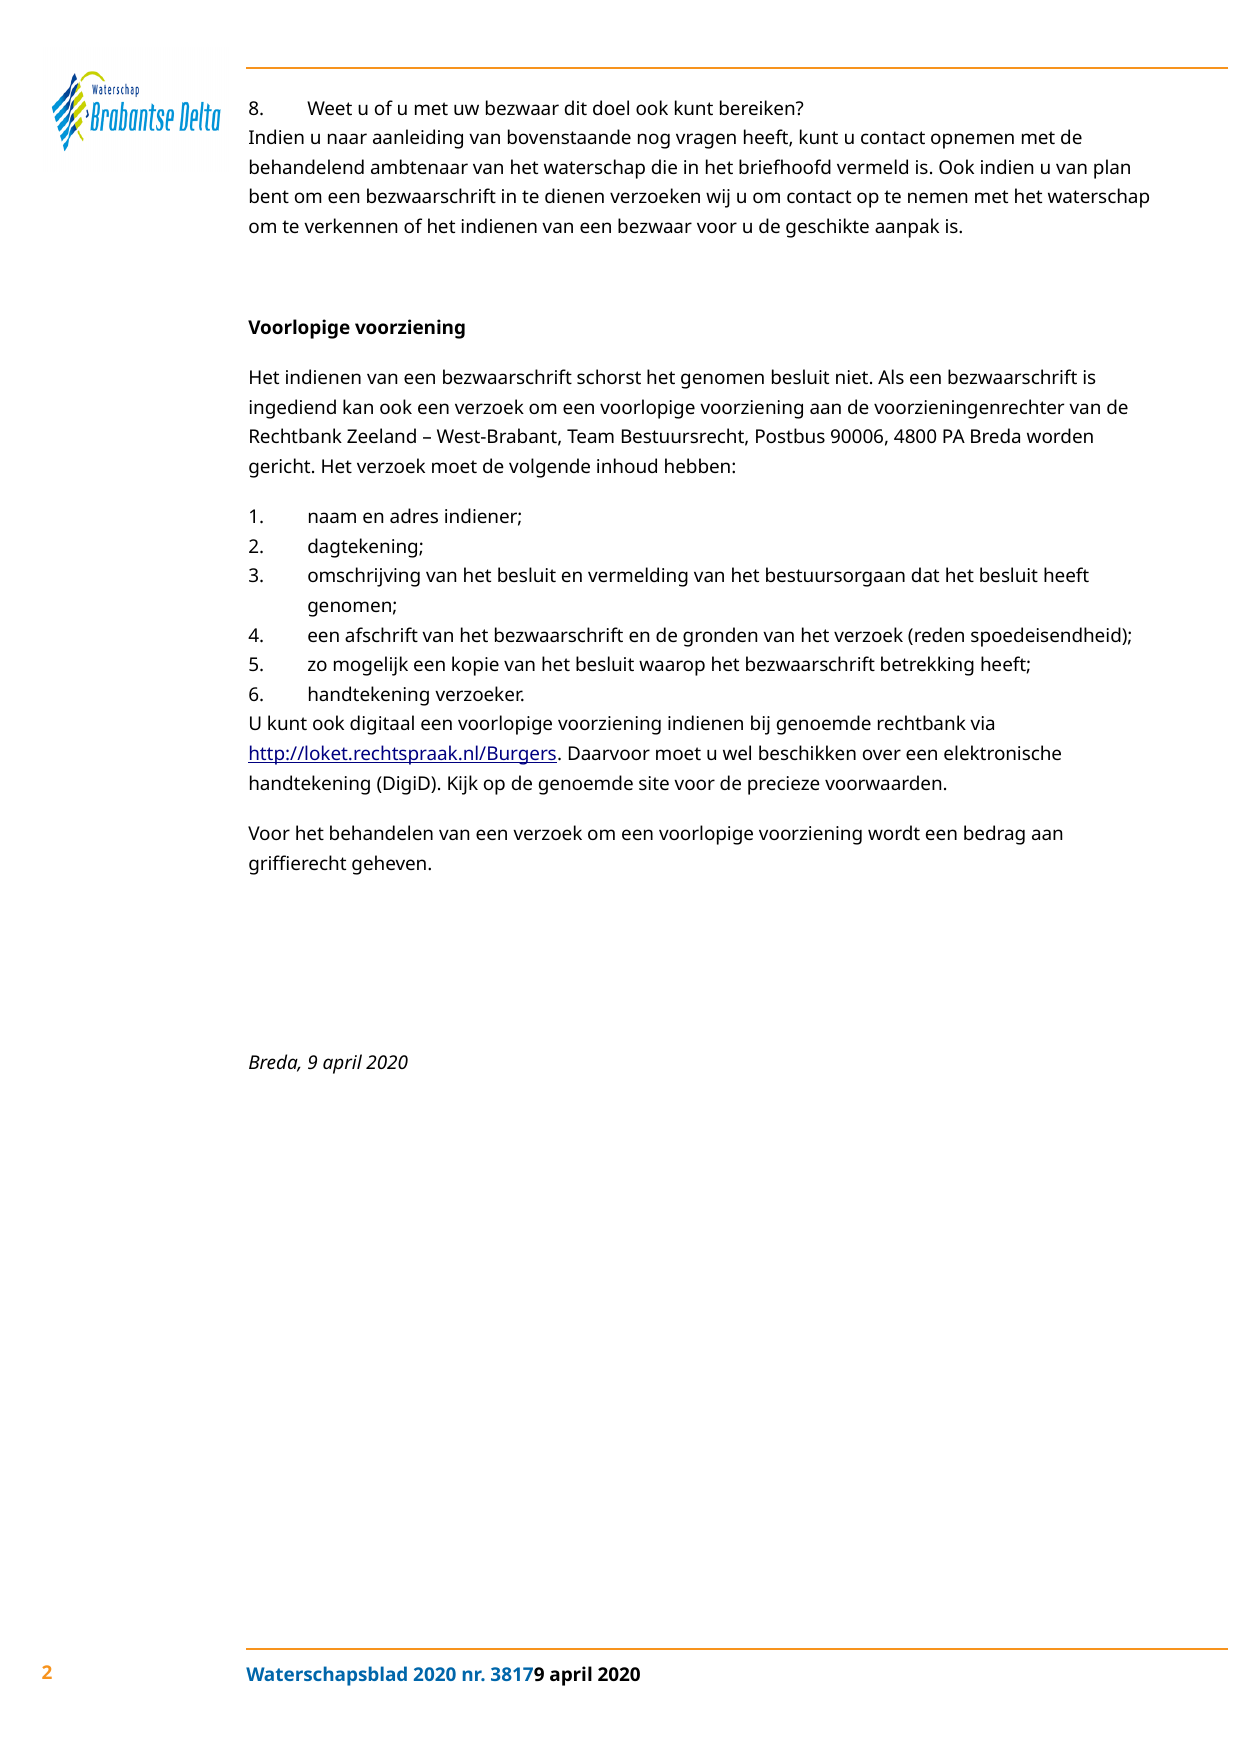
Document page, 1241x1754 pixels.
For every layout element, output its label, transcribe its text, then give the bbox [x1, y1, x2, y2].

picture [41, 47, 231, 172]
text Breda, 9 april 2020 [248, 1049, 1152, 1074]
text Voor het behandelen van een verzoek om een voorlopige voorziening wordt een bedrag aan griffierecht geheven. [248, 820, 1152, 876]
text Voorlopige voorziening [248, 314, 1152, 340]
list zo mogelijk een kopie van het besluit waarop het bezwaarschrift betrekking heeft; [248, 651, 1152, 677]
list dagtekening; [248, 533, 1152, 559]
text Indien u naar aanleiding van bovenstaande nog vragen heeft, kunt u contact opnemen met de behandelend ambtenaar van het waterschap die in het briefhoofd vermeld is. Ook indien u van plan bent om een bezwaarschrift in te dienen verzoeken wij u om contact op te nemen met het waterschap om te verkennen of het indienen van een bezwaar voor u de geschikte aanpak is. [248, 124, 1152, 239]
text Het indienen van een bezwaarschrift schorst het genomen besluit niet. Als een bezwaarschrift is ingediend kan ook een verzoek om een voorlopige voorziening aan de voorzieningenrechter van de Rechtbank Zeeland – West-Brabant, Team Bestuursrecht, Postbus 90006, 4800 PA Breda worden gericht. Het verzoek moet de volgende inhoud hebben: [248, 364, 1152, 479]
list handtekening verzoeker. [248, 681, 1152, 707]
list naam en adres indiener; [248, 503, 1152, 529]
list een afschrift van het bezwaarschrift en de gronden van het verzoek (reden spoedeisendheid); [248, 622, 1152, 648]
list omschrijving van het besluit en vermelding van het bestuursorgaan dat het besluit heeft genomen; [248, 563, 1152, 618]
list Weet u of u met uw bezwaar dit doel ook kunt bereiken? [248, 95, 1152, 121]
text U kunt ook digitaal een voorlopige voorziening indienen bij genoemde rechtbank via http://loket.rechtspraak.nl/Burgers. Daarvoor moet u wel beschikken over een elektronische handtekening (DigiD). Kijk op de genoemde site voor de precieze voorwaarden. [248, 711, 1152, 796]
